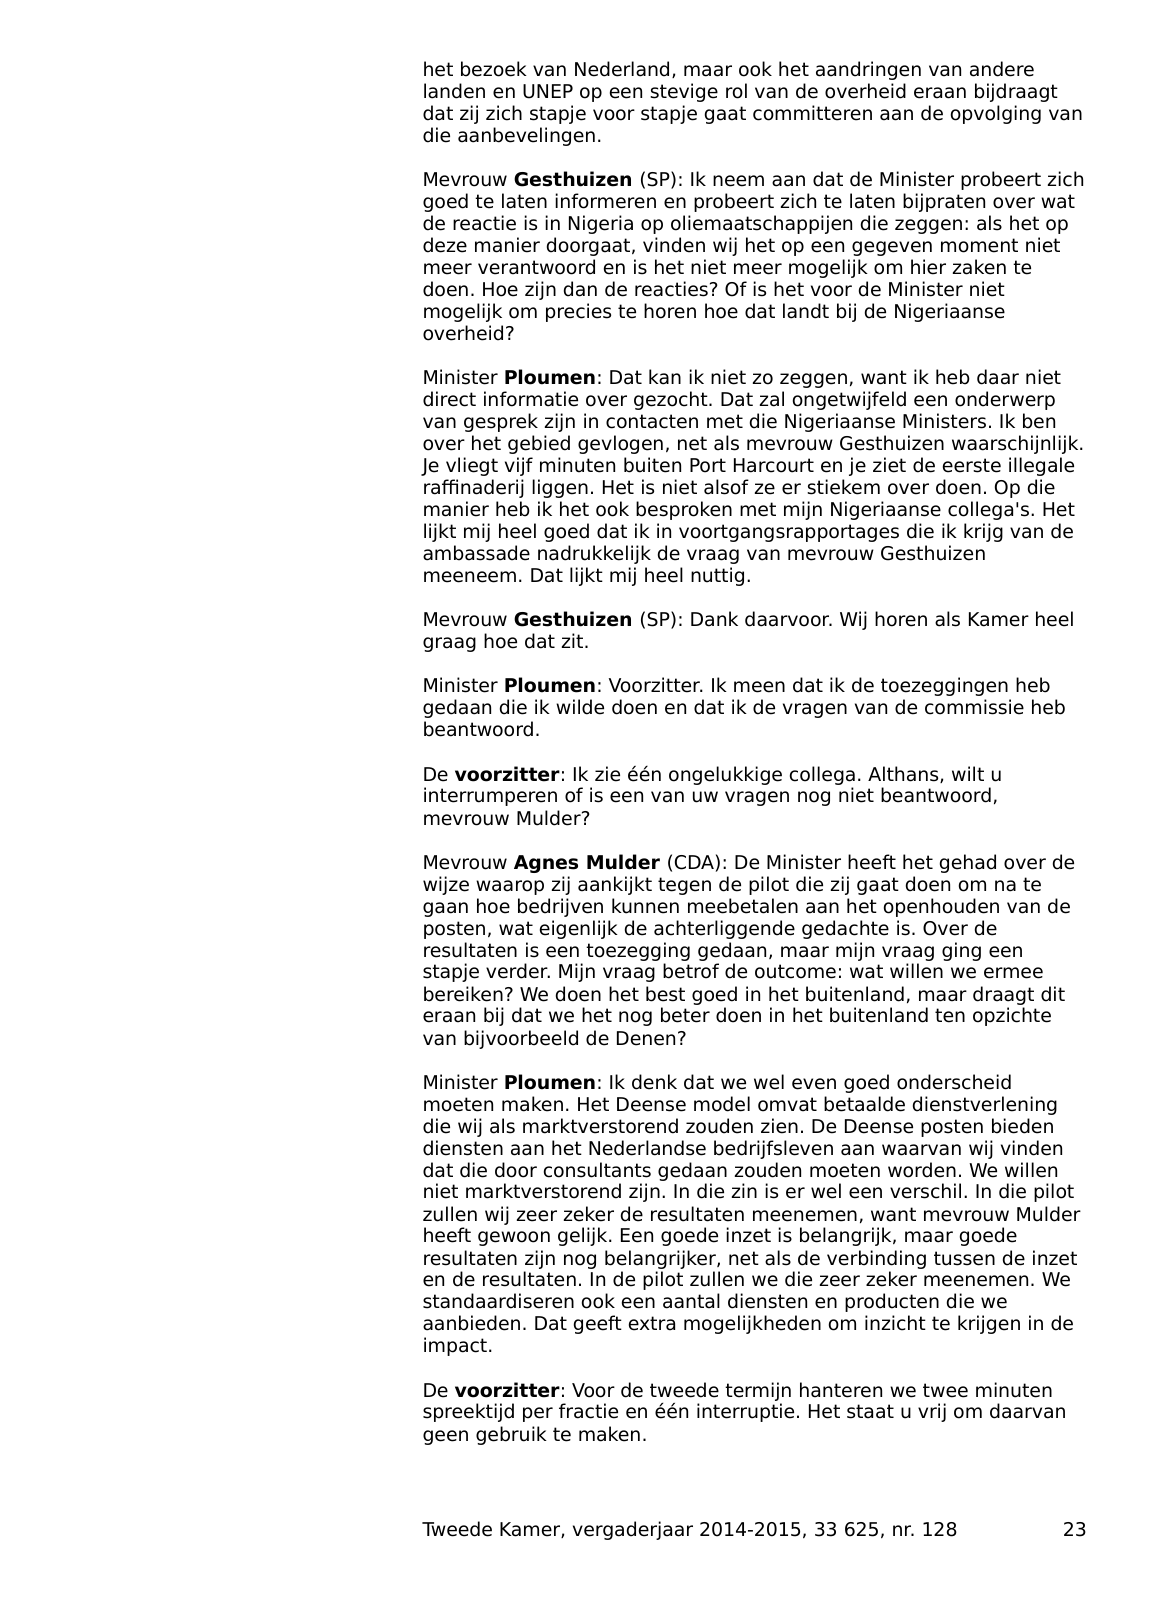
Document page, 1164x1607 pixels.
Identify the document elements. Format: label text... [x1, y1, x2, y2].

text Mevrouw Gesthuizen (SP): Ik neem aan dat de Minister probeert zich goed te laten informeren en probeert zich te laten bijpraten over wat de reactie is in Nigeria op oliemaatschappijen die zeggen: als het op deze manier doorgaat, vinden wij het op een gegeven moment niet meer verantwoord en is het niet meer mogelijk om hier zaken te doen. Hoe zijn dan de reacties? Of is het voor de Minister niet mogelijk om precies te horen hoe dat landt bij de Nigeriaanse overheid? [422, 169, 1087, 345]
text het bezoek van Nederland, maar ook het aandringen van andere landen en UNEP op een stevige rol van de overheid eraan bijdraagt dat zij zich stapje voor stapje gaat committeren aan de opvolging van die aanbevelingen. [422, 59, 1087, 147]
text De voorzitter: Ik zie één ongelukkige collega. Althans, wilt u interrumperen of is een van uw vragen nog niet beantwoord, mevrouw Mulder? [422, 763, 1087, 829]
text De voorzitter: Voor de tweede termijn hanteren we twee minuten spreektijd per fractie en één interruptie. Het staat u vrij om daarvan geen gebruik te maken. [422, 1379, 1087, 1445]
text Minister Ploumen: Voorzitter. Ik meen dat ik de toezeggingen heb gedaan die ik wilde doen en dat ik de vragen van de commissie heb beantwoord. [422, 675, 1087, 741]
text Minister Ploumen: Dat kan ik niet zo zeggen, want ik heb daar niet direct informatie over gezocht. Dat zal ongetwijfeld een onderwerp van gesprek zijn in contacten met die Nigeriaanse Ministers. Ik ben over het gebied gevlogen, net als mevrouw Gesthuizen waarschijnlijk. Je vliegt vijf minuten buiten Port Harcourt en je ziet de eerste illegale raffinaderij liggen. Het is niet alsof ze er stiekem over doen. Op die manier heb ik het ook besproken met mijn Nigeriaanse collega's. Het lijkt mij heel goed dat ik in voortgangsrapportages die ik krijg van de ambassade nadrukkelijk de vraag van mevrouw Gesthuizen meeneem. Dat lijkt mij heel nuttig. [422, 367, 1087, 587]
text Mevrouw Agnes Mulder (CDA): De Minister heeft het gehad over de wijze waarop zij aankijkt tegen de pilot die zij gaat doen om na te gaan hoe bedrijven kunnen meebetalen aan het openhouden van de posten, wat eigenlijk de achterliggende gedachte is. Over de resultaten is een toezegging gedaan, maar mijn vraag ging een stapje verder. Mijn vraag betrof de outcome: wat willen we ermee bereiken? We doen het best goed in het buitenland, maar draagt dit eraan bij dat we het nog beter doen in het buitenland ten opzichte van bijvoorbeeld de Denen? [422, 852, 1087, 1049]
text Minister Ploumen: Ik denk dat we wel even goed onderscheid moeten maken. Het Deense model omvat betaalde dienstverlening die wij als marktverstorend zouden zien. De Deense posten bieden diensten aan het Nederlandse bedrijfsleven aan waarvan wij vinden dat die door consultants gedaan zouden moeten worden. We willen niet marktverstorend zijn. In die zin is er wel een verschil. In die pilot zullen wij zeer zeker de resultaten meenemen, want mevrouw Mulder heeft gewoon gelijk. Een goede inzet is belangrijk, maar goede resultaten zijn nog belangrijker, net als de verbinding tussen de inzet en de resultaten. In de pilot zullen we die zeer zeker meenemen. We standaardiseren ook een aantal diensten en producten die we aanbieden. Dat geeft extra mogelijkheden om inzicht te krijgen in de impact. [422, 1072, 1087, 1357]
text Mevrouw Gesthuizen (SP): Dank daarvoor. Wij horen als Kamer heel graag hoe dat zit. [422, 609, 1087, 653]
